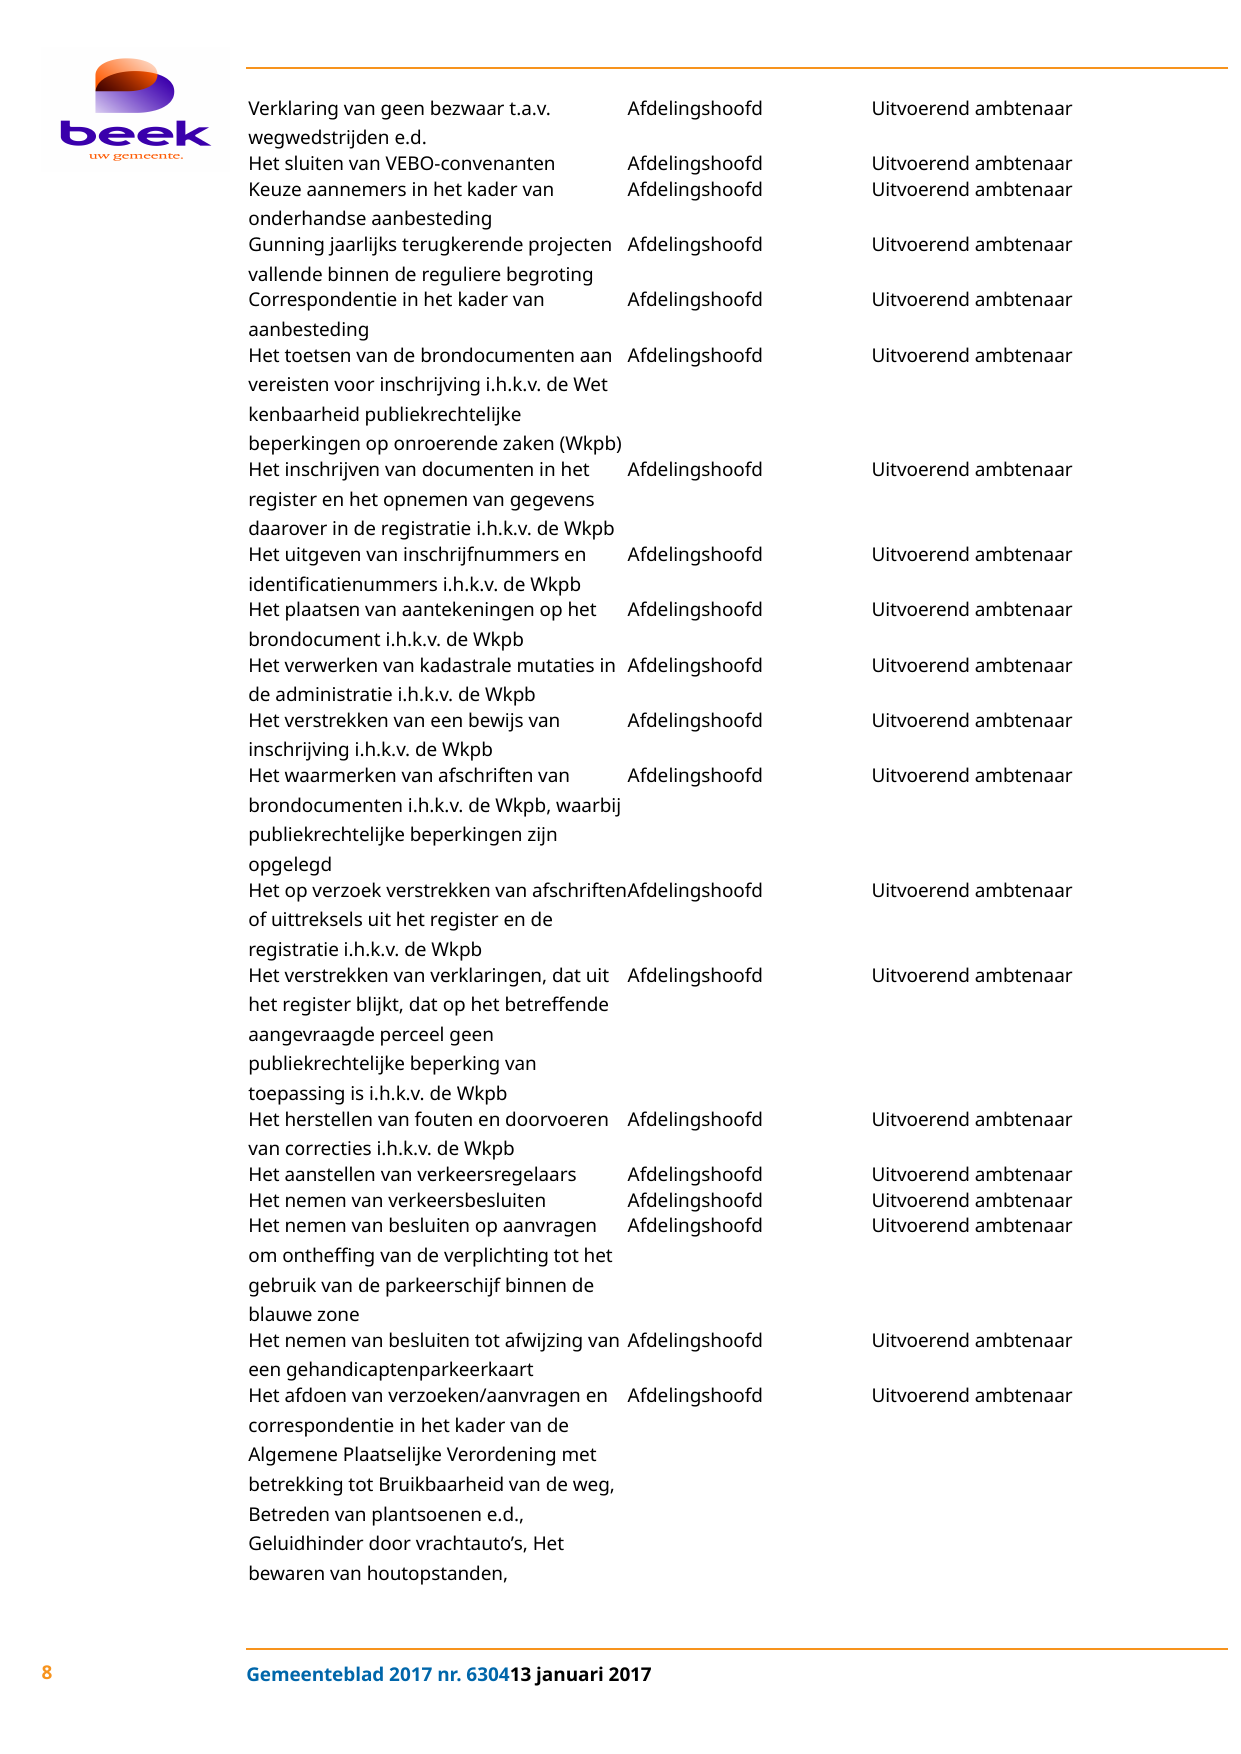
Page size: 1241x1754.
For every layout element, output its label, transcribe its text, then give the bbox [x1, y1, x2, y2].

table_cell Afdelingshoofd [628, 1213, 871, 1327]
table_cell Het afdoen van verzoeken/aanvragen en correspondentie in het kader van de Algemene Plaatselijke Verordening met betrekking tot Bruikbaarheid van de weg, Betreden van plantsoenen e.d., Geluidhinder door vrachtauto’s, Het bewaren van houtopstanden, [248, 1383, 627, 1586]
table_cell Uitvoerend ambtenaar [871, 150, 1152, 176]
table_cell Afdelingshoofd [628, 541, 871, 596]
table_cell Uitvoerend ambtenaar [871, 652, 1152, 707]
table_cell Afdelingshoofd [628, 176, 871, 231]
picture [41, 47, 231, 172]
table_cell Het nemen van besluiten op aanvragen om ontheffing van de verplichting tot het gebruik van de parkeerschijf binnen de blauwe zone [248, 1213, 627, 1327]
table_cell Het inschrijven van documenten in het register en het opnemen van gegevens daarover in de registratie i.h.k.v. de Wkpb [248, 456, 627, 541]
table_cell Het aanstellen van verkeersregelaars [248, 1161, 627, 1187]
table_cell Uitvoerend ambtenaar [871, 1213, 1152, 1327]
table_cell Afdelingshoofd [628, 652, 871, 707]
table_cell Afdelingshoofd [628, 1327, 871, 1382]
table_cell Afdelingshoofd [628, 231, 871, 286]
table_cell Afdelingshoofd [628, 1106, 871, 1161]
table_cell Het nemen van verkeersbesluiten [248, 1187, 627, 1213]
table_cell Afdelingshoofd [628, 877, 871, 962]
table_cell Gunning jaarlijks terugkerende projecten vallende binnen de reguliere begroting [248, 231, 627, 286]
table_cell Afdelingshoofd [628, 707, 871, 762]
table_cell Uitvoerend ambtenaar [871, 1161, 1152, 1187]
table_cell Keuze aannemers in het kader van onderhandse aanbesteding [248, 176, 627, 231]
table_cell Verklaring van geen bezwaar t.a.v. wegwedstrijden e.d. [248, 95, 627, 150]
table_cell Het nemen van besluiten tot afwijzing van een gehandicaptenparkeerkaart [248, 1327, 627, 1382]
table_cell Uitvoerend ambtenaar [871, 1187, 1152, 1213]
table_cell Afdelingshoofd [628, 456, 871, 541]
table_cell Uitvoerend ambtenaar [871, 231, 1152, 286]
table_cell Het verstrekken van een bewijs van inschrijving i.h.k.v. de Wkpb [248, 707, 627, 762]
table_cell Uitvoerend ambtenaar [871, 1106, 1152, 1161]
table_cell Uitvoerend ambtenaar [871, 541, 1152, 596]
table_cell Afdelingshoofd [628, 763, 871, 877]
table_cell Uitvoerend ambtenaar [871, 1383, 1152, 1586]
table_cell Uitvoerend ambtenaar [871, 286, 1152, 342]
table_cell Afdelingshoofd [628, 962, 871, 1106]
table_cell Afdelingshoofd [628, 1383, 871, 1586]
table_cell Afdelingshoofd [628, 342, 871, 456]
table_cell Uitvoerend ambtenaar [871, 877, 1152, 962]
table_cell Uitvoerend ambtenaar [871, 763, 1152, 877]
table_cell Afdelingshoofd [628, 1187, 871, 1213]
table_cell Het verstrekken van verklaringen, dat uit het register blijkt, dat op het betreffende aangevraagde perceel geen publiekrechtelijke beperking van toepassing is i.h.k.v. de Wkpb [248, 962, 627, 1106]
table_cell Het verwerken van kadastrale mutaties in de administratie i.h.k.v. de Wkpb [248, 652, 627, 707]
table_cell Het toetsen van de brondocumenten aan vereisten voor inschrijving i.h.k.v. de Wet kenbaarheid publiekrechtelijke beperkingen op onroerende zaken (Wkpb) [248, 342, 627, 456]
table_cell Uitvoerend ambtenaar [871, 707, 1152, 762]
table_cell Afdelingshoofd [628, 596, 871, 652]
table_cell Correspondentie in het kader van aanbesteding [248, 286, 627, 342]
table_cell Uitvoerend ambtenaar [871, 456, 1152, 541]
table_cell Afdelingshoofd [628, 150, 871, 176]
table_cell Het plaatsen van aantekeningen op het brondocument i.h.k.v. de Wkpb [248, 596, 627, 652]
table_cell Uitvoerend ambtenaar [871, 596, 1152, 652]
table_cell Uitvoerend ambtenaar [871, 342, 1152, 456]
table_cell Het uitgeven van inschrijfnummers en identificatienummers i.h.k.v. de Wkpb [248, 541, 627, 596]
table_cell Uitvoerend ambtenaar [871, 176, 1152, 231]
table_cell Afdelingshoofd [628, 286, 871, 342]
table_cell Uitvoerend ambtenaar [871, 95, 1152, 150]
table_cell Uitvoerend ambtenaar [871, 1327, 1152, 1382]
table_cell Afdelingshoofd [628, 95, 871, 150]
table_cell Uitvoerend ambtenaar [871, 962, 1152, 1106]
table_cell Het sluiten van VEBO-convenanten [248, 150, 627, 176]
table_cell Het herstellen van fouten en doorvoeren van correcties i.h.k.v. de Wkpb [248, 1106, 627, 1161]
table_cell Het op verzoek verstrekken van afschriften of uittreksels uit het register en de registratie i.h.k.v. de Wkpb [248, 877, 627, 962]
table_cell Het waarmerken van afschriften van brondocumenten i.h.k.v. de Wkpb, waarbij publiekrechtelijke beperkingen zijn opgelegd [248, 763, 627, 877]
table_cell Afdelingshoofd [628, 1161, 871, 1187]
